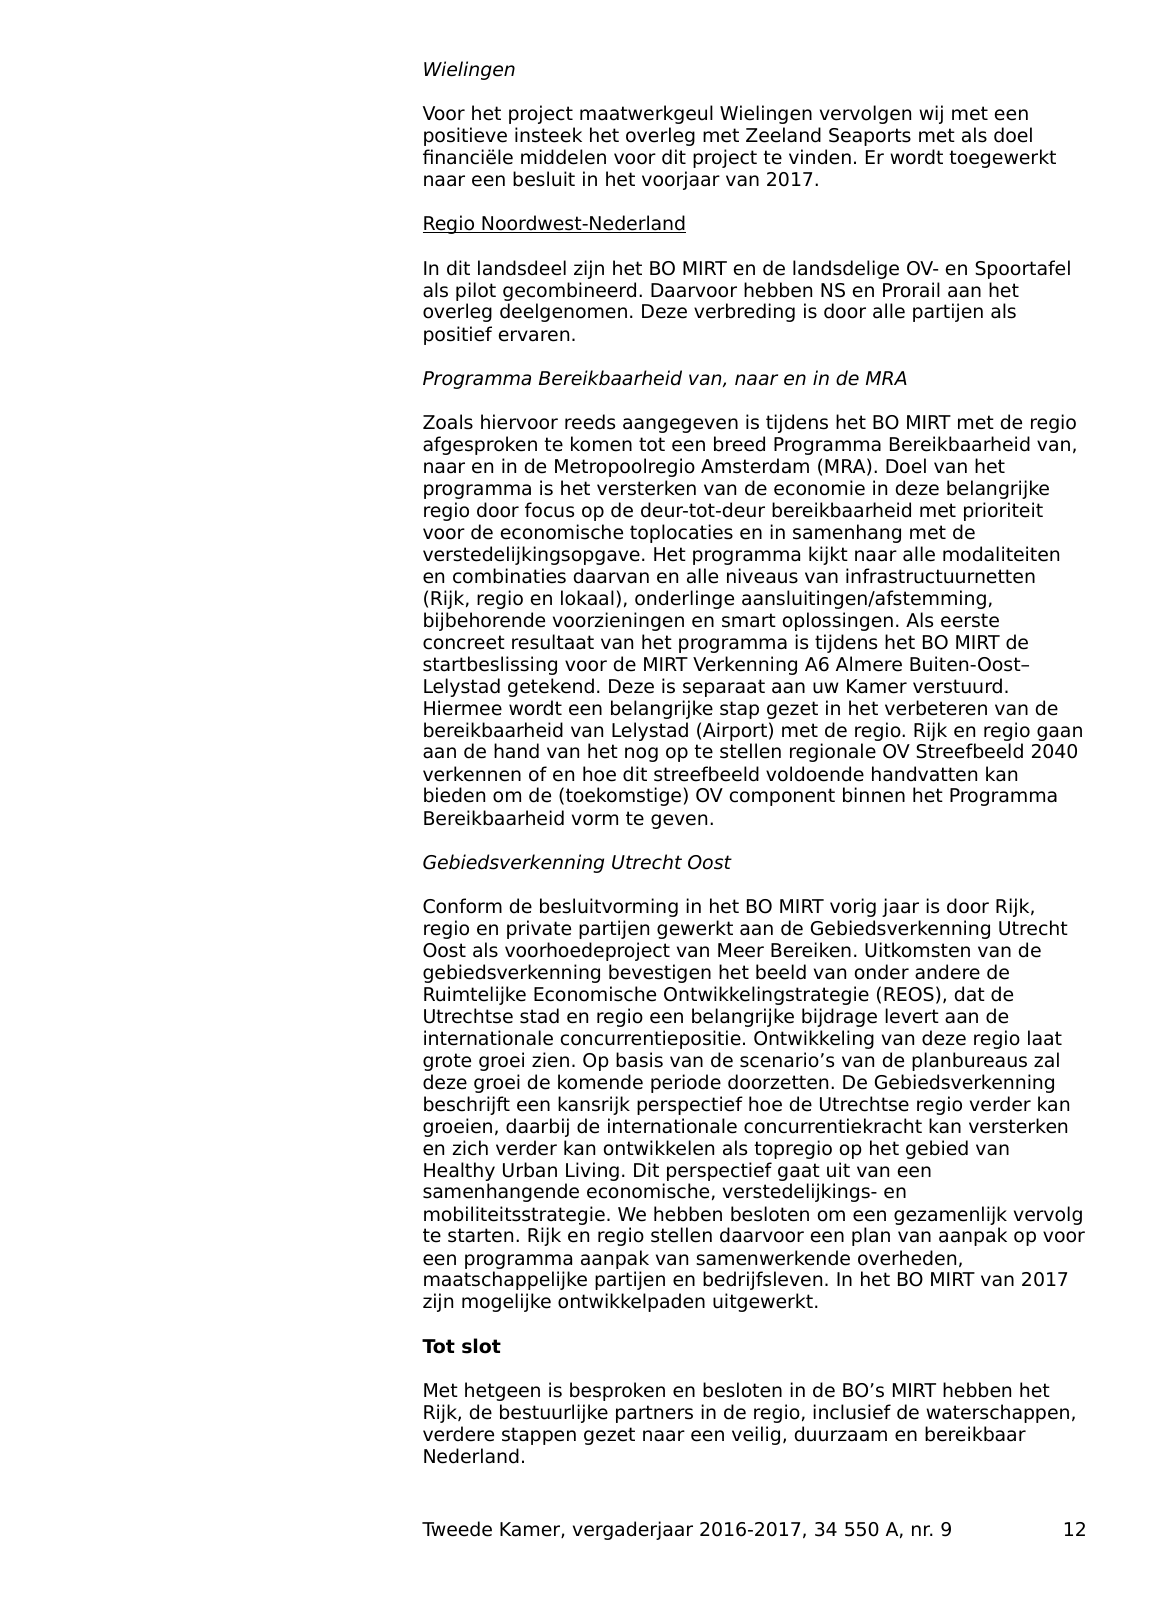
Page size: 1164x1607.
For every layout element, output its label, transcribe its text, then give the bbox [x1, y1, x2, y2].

text Conform de besluitvorming in het BO MIRT vorig jaar is door Rijk, regio en private partijen gewerkt aan de Gebiedsverkenning Utrecht Oost als voorhoedeproject van Meer Bereiken. Uitkomsten van de gebiedsverkenning bevestigen het beeld van onder andere de Ruimtelijke Economische Ontwikkelingstrategie (REOS), dat de Utrechtse stad en regio een belangrijke bijdrage levert aan de internationale concurrentiepositie. Ontwikkeling van deze regio laat grote groei zien. Op basis van de scenario’s van de planbureaus zal deze groei de komende periode doorzetten. De Gebiedsverkenning beschrijft een kansrijk perspectief hoe de Utrechtse regio verder kan groeien, daarbij de internationale concurrentiekracht kan versterken en zich verder kan ontwikkelen als topregio op het gebied van Healthy Urban Living. Dit perspectief gaat uit van een samenhangende economische, verstedelijkings- en mobiliteitsstrategie. We hebben besloten om een gezamenlijk vervolg te starten. Rijk en regio stellen daarvoor een plan van aanpak op voor een programma aanpak van samenwerkende overheden, maatschappelijke partijen en bedrijfsleven. In het BO MIRT van 2017 zijn mogelijke ontwikkelpaden uitgewerkt. [422, 896, 1087, 1313]
text In dit landsdeel zijn het BO MIRT en de landsdelige OV- en Spoortafel als pilot gecombineerd. Daarvoor hebben NS en Prorail aan het overleg deelgenomen. Deze verbreding is door alle partijen als positief ervaren. [422, 257, 1087, 345]
text Voor het project maatwerkgeul Wielingen vervolgen wij met een positieve insteek het overleg met Zeeland Seaports met als doel financiële middelen voor dit project te vinden. Er wordt toegewerkt naar een besluit in het voorjaar van 2017. [422, 103, 1087, 191]
text Met hetgeen is besproken en besloten in de BO’s MIRT hebben het Rijk, de bestuurlijke partners in de regio, inclusief de waterschappen, verdere stappen gezet naar een veilig, duurzaam en bereikbaar Nederland. [422, 1380, 1087, 1468]
subtitle Tot slot [422, 1336, 1087, 1357]
subtitle Wielingen [422, 59, 1087, 81]
subtitle Regio Noordwest-Nederland [422, 213, 1087, 235]
subtitle Gebiedsverkenning Utrecht Oost [422, 852, 1087, 873]
text Zoals hiervoor reeds aangegeven is tijdens het BO MIRT met de regio afgesproken te komen tot een breed Programma Bereikbaarheid van, naar en in de Metropoolregio Amsterdam (MRA). Doel van het programma is het versterken van de economie in deze belangrijke regio door focus op de deur-tot-deur bereikbaarheid met prioriteit voor de economische toplocaties en in samenhang met de verstedelijkingsopgave. Het programma kijkt naar alle modaliteiten en combinaties daarvan en alle niveaus van infrastructuurnetten (Rijk, regio en lokaal), onderlinge aansluitingen/afstemming, bijbehorende voorzieningen en smart oplossingen. Als eerste concreet resultaat van het programma is tijdens het BO MIRT de startbeslissing voor de MIRT Verkenning A6 Almere Buiten-Oost–Lelystad getekend. Deze is separaat aan uw Kamer verstuurd. Hiermee wordt een belangrijke stap gezet in het verbeteren van de bereikbaarheid van Lelystad (Airport) met de regio. Rijk en regio gaan aan de hand van het nog op te stellen regionale OV Streefbeeld 2040 verkennen of en hoe dit streefbeeld voldoende handvatten kan bieden om de (toekomstige) OV component binnen het Programma Bereikbaarheid vorm te geven. [422, 412, 1087, 829]
subtitle Programma Bereikbaarheid van, naar en in de MRA [422, 368, 1087, 389]
